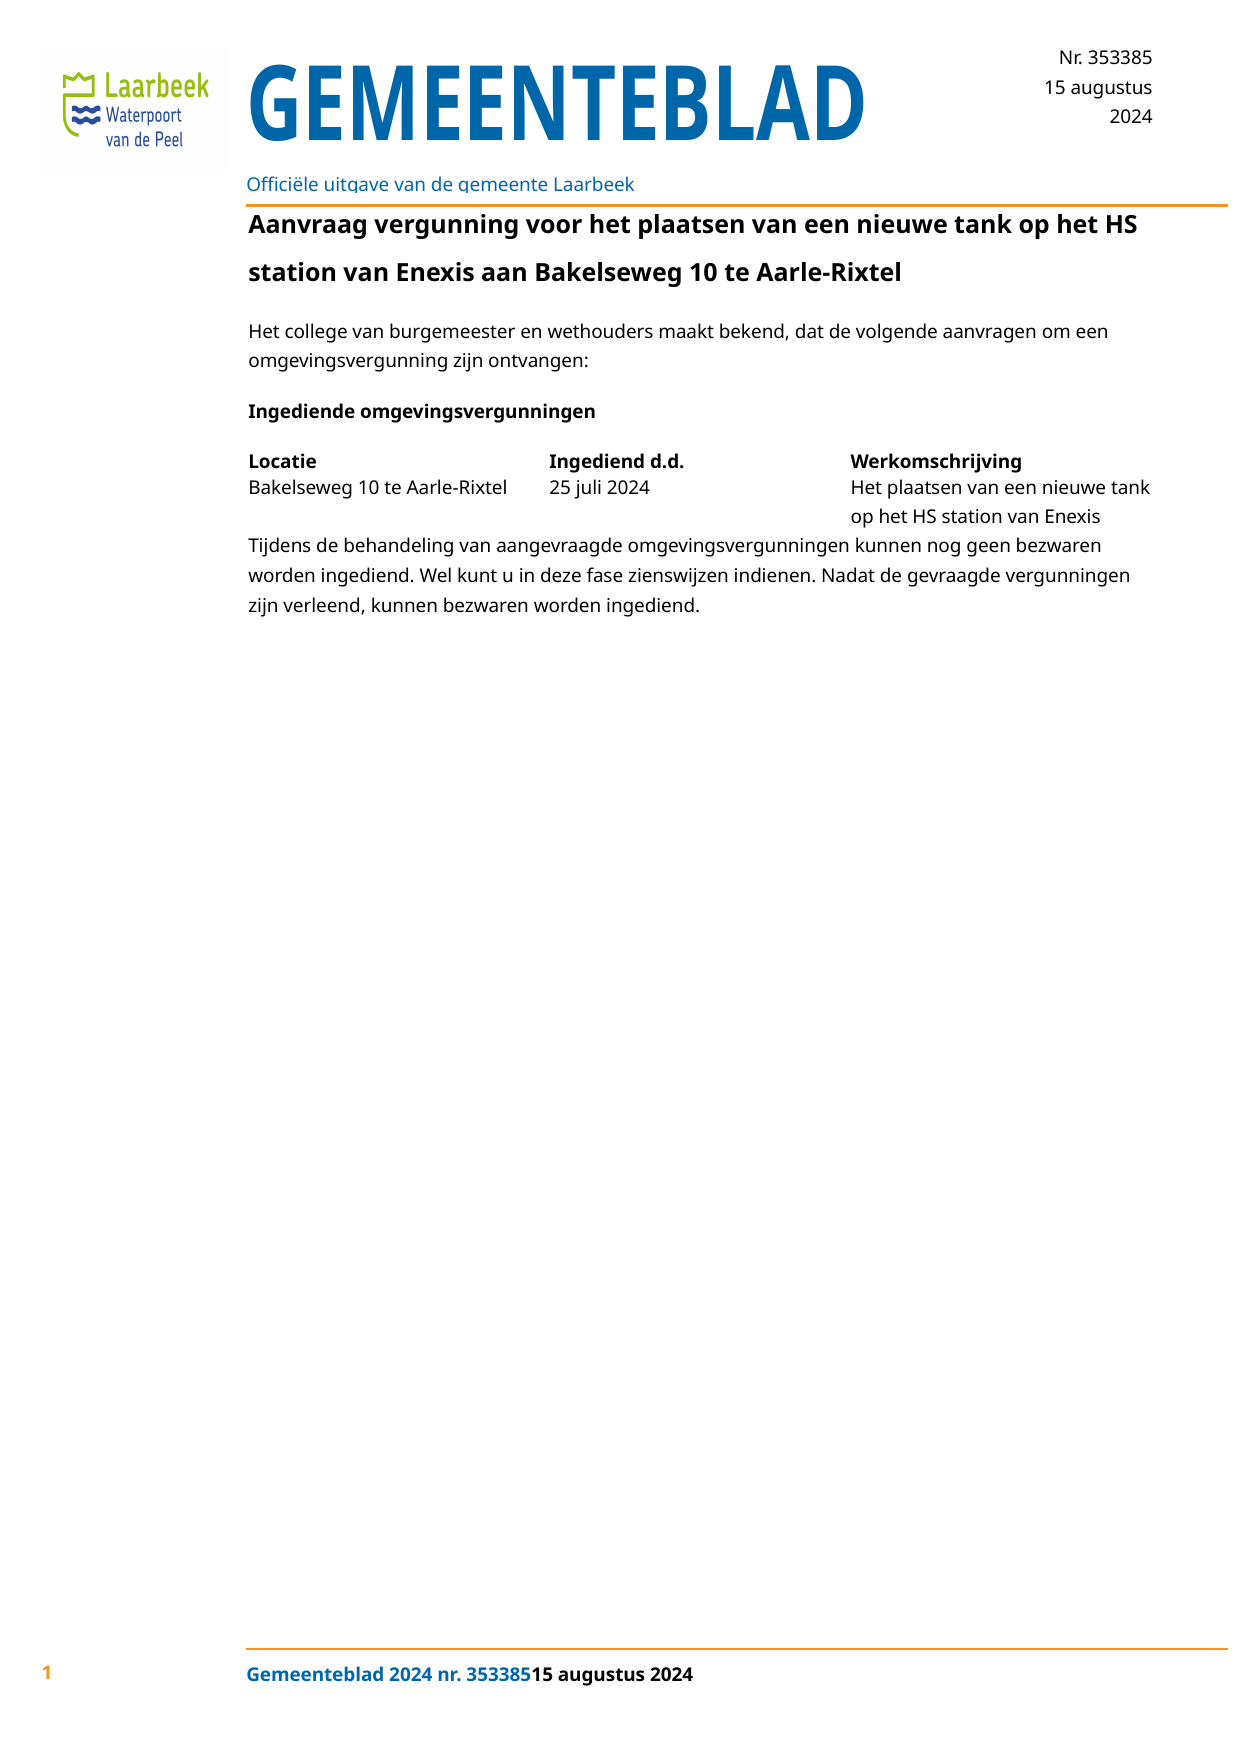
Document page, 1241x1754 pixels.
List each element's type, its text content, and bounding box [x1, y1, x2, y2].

table_header Ingediend d.d. [549, 449, 850, 474]
text Tijdens de behandeling van aangevraagde omgevingsvergunningen kunnen nog geen bezwaren worden ingediend. Wel kunt u in deze fase zienswijzen indienen. Nadat de gevraagde vergunningen zijn verleend, kunnen bezwaren worden ingediend. [248, 533, 1152, 618]
table_cell Het plaatsen van een nieuwe tank op het HS station van Enexis [850, 474, 1152, 529]
text Ingediende omgevingsvergunningen [248, 398, 1152, 424]
text Het college van burgemeester en wethouders maakt bekend, dat de volgende aanvragen om een omgevingsvergunning zijn ontvangen: [248, 318, 1152, 373]
picture [41, 47, 231, 172]
table_header Werkomschrijving [850, 449, 1152, 474]
text Aanvraag vergunning voor het plaatsen van een nieuwe tank op het HS station van Enexis aan Bakelseweg 10 te Aarle-Rixtel [248, 207, 1152, 288]
table_cell 25 juli 2024 [549, 474, 850, 529]
table_cell Bakelseweg 10 te Aarle-Rixtel [248, 474, 549, 529]
table_header Locatie [248, 449, 549, 474]
